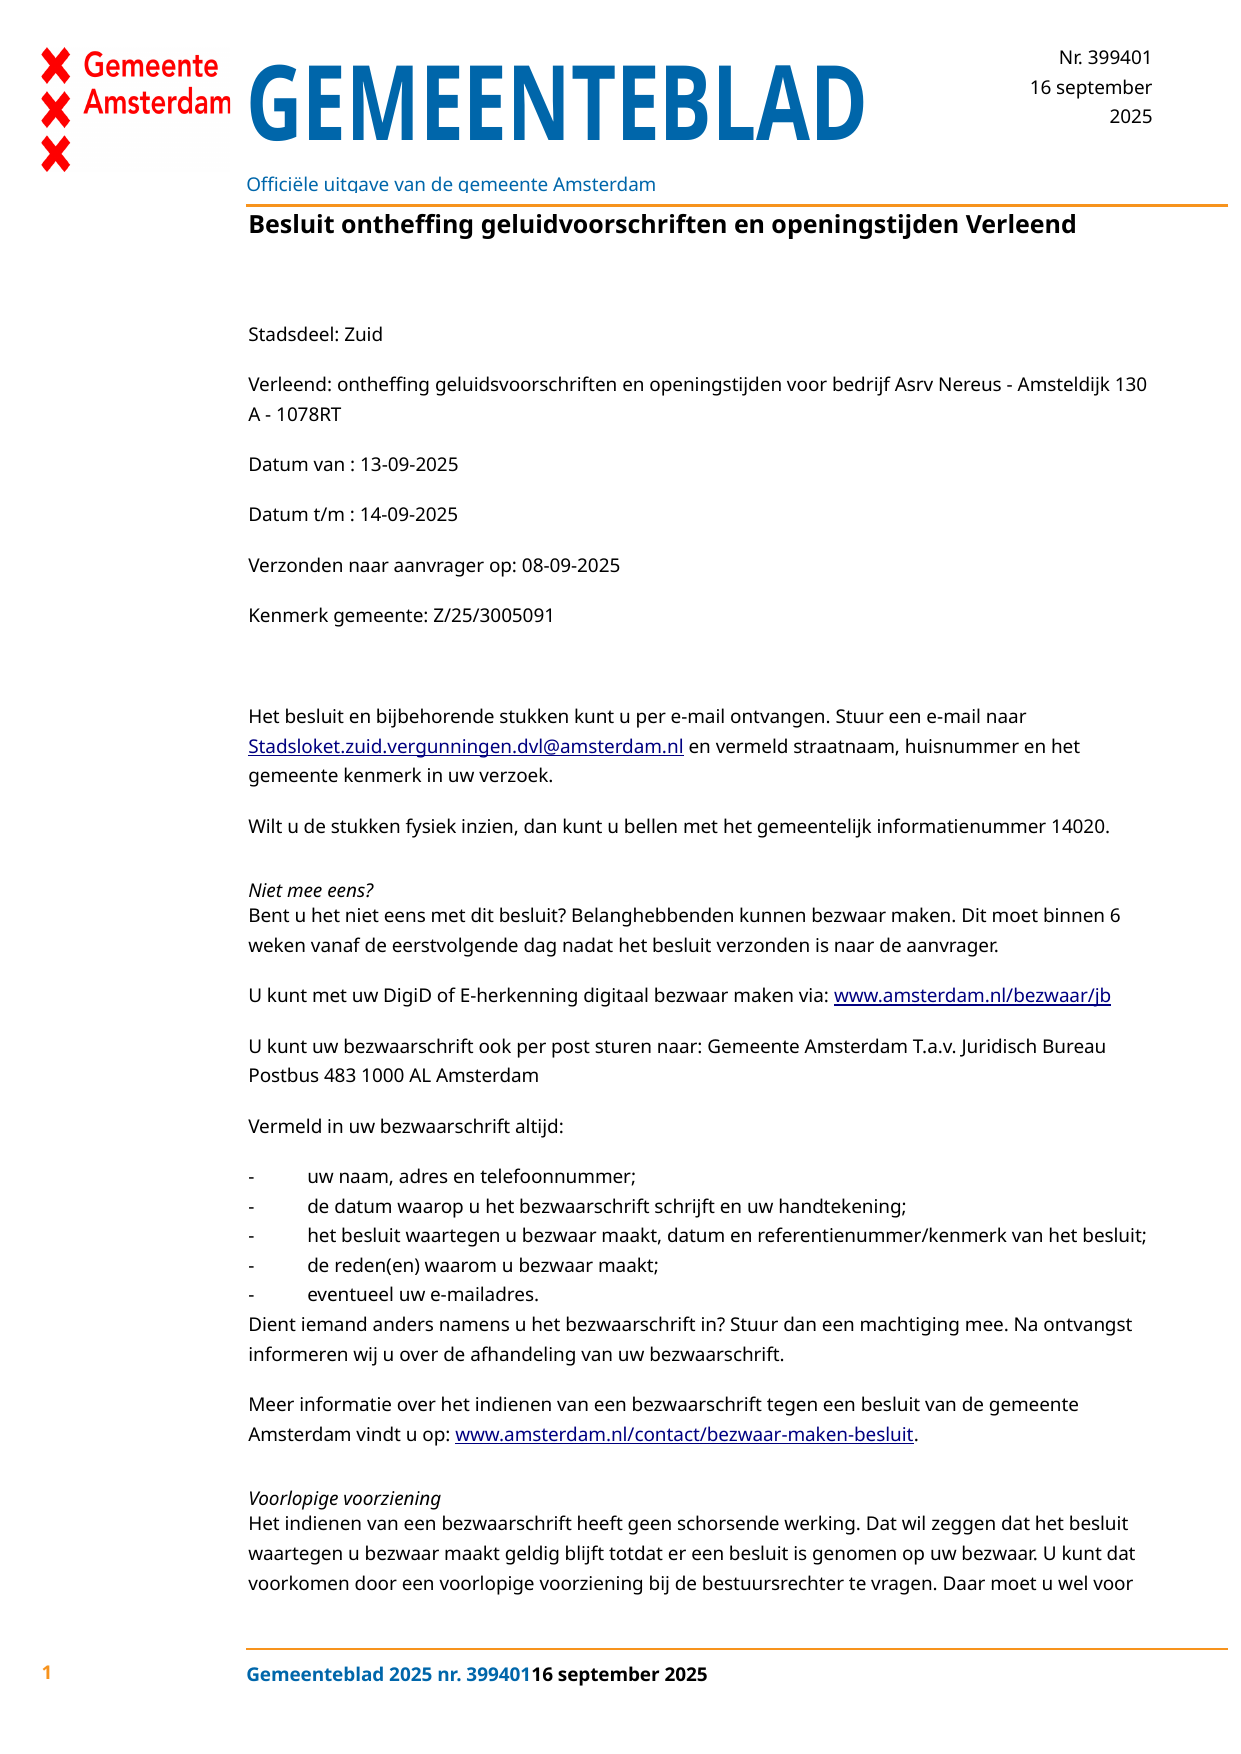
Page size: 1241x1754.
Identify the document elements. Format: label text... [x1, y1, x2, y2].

list het besluit waartegen u bezwaar maakt, datum en referentienummer/kenmerk van het besluit; [248, 1222, 1152, 1248]
text Het indienen van een bezwaarschrift heeft geen schorsende werking. Dat wil zeggen dat het besluit waartegen u bezwaar maakt geldig blijft totdat er een besluit is genomen op uw bezwaar. U kunt dat voorkomen door een voorlopige voorziening bij de bestuursrechter te vragen. Daar moet u wel voor [248, 1511, 1152, 1595]
list de reden(en) waarom u bezwaar maakt; [248, 1252, 1152, 1278]
text Verleend: ontheffing geluidsvoorschriften en openingstijden voor bedrijf Asrv Nereus - Amsteldijk 130 A - 1078RT [248, 371, 1152, 426]
text Dient iemand anders namens u het bezwaarschrift in? Stuur dan een machtiging mee. Na ontvangst informeren wij u over de afhandeling van uw bezwaarschrift. [248, 1311, 1152, 1367]
text Wilt u de stukken fysiek inzien, dan kunt u bellen met het gemeentelijk informatienummer 14020. [248, 813, 1152, 838]
text Niet mee eens? [248, 877, 1152, 902]
text Besluit ontheffing geluidvoorschriften en openingstijden Verleend [248, 207, 1152, 241]
picture [41, 47, 231, 172]
text U kunt met uw DigiD of E-herkenning digitaal bezwaar maken via: www.amsterdam.nl/bezwaar/jb [248, 982, 1152, 1008]
text Bent u het niet eens met dit besluit? Belanghebbenden kunnen bezwaar maken. Dit moet binnen 6 weken vanaf de eerstvolgende dag nadat het besluit verzonden is naar de aanvrager. [248, 902, 1152, 958]
text Datum van : 13-09-2025 [248, 451, 1152, 477]
text Kenmerk gemeente: Z/25/3005091 [248, 602, 1152, 628]
text U kunt uw bezwaarschrift ook per post sturen naar: Gemeente Amsterdam T.a.v. Juridisch Bureau Postbus 483 1000 AL Amsterdam [248, 1033, 1152, 1088]
text Stadsdeel: Zuid [248, 321, 1152, 346]
text Voorlopige voorziening [248, 1485, 1152, 1511]
list eventueel uw e-mailadres. [248, 1282, 1152, 1307]
list de datum waarop u het bezwaarschrift schrijft en uw handtekening; [248, 1193, 1152, 1219]
text Verzonden naar aanvrager op: 08-09-2025 [248, 552, 1152, 578]
text Het besluit en bijbehorende stukken kunt u per e-mail ontvangen. Stuur een e-mail naar Stadsloket.zuid.vergunningen.dvl@amsterdam.nl en vermeld straatnaam, huisnummer en het gemeente kenmerk in uw verzoek. [248, 703, 1152, 788]
list uw naam, adres en telefoonnummer; [248, 1163, 1152, 1189]
text Meer informatie over het indienen van een bezwaarschrift tegen een besluit van de gemeente Amsterdam vindt u op: www.amsterdam.nl/contact/bezwaar-maken-besluit. [248, 1391, 1152, 1447]
text Vermeld in uw bezwaarschrift altijd: [248, 1113, 1152, 1139]
text Datum t/m : 14-09-2025 [248, 502, 1152, 527]
